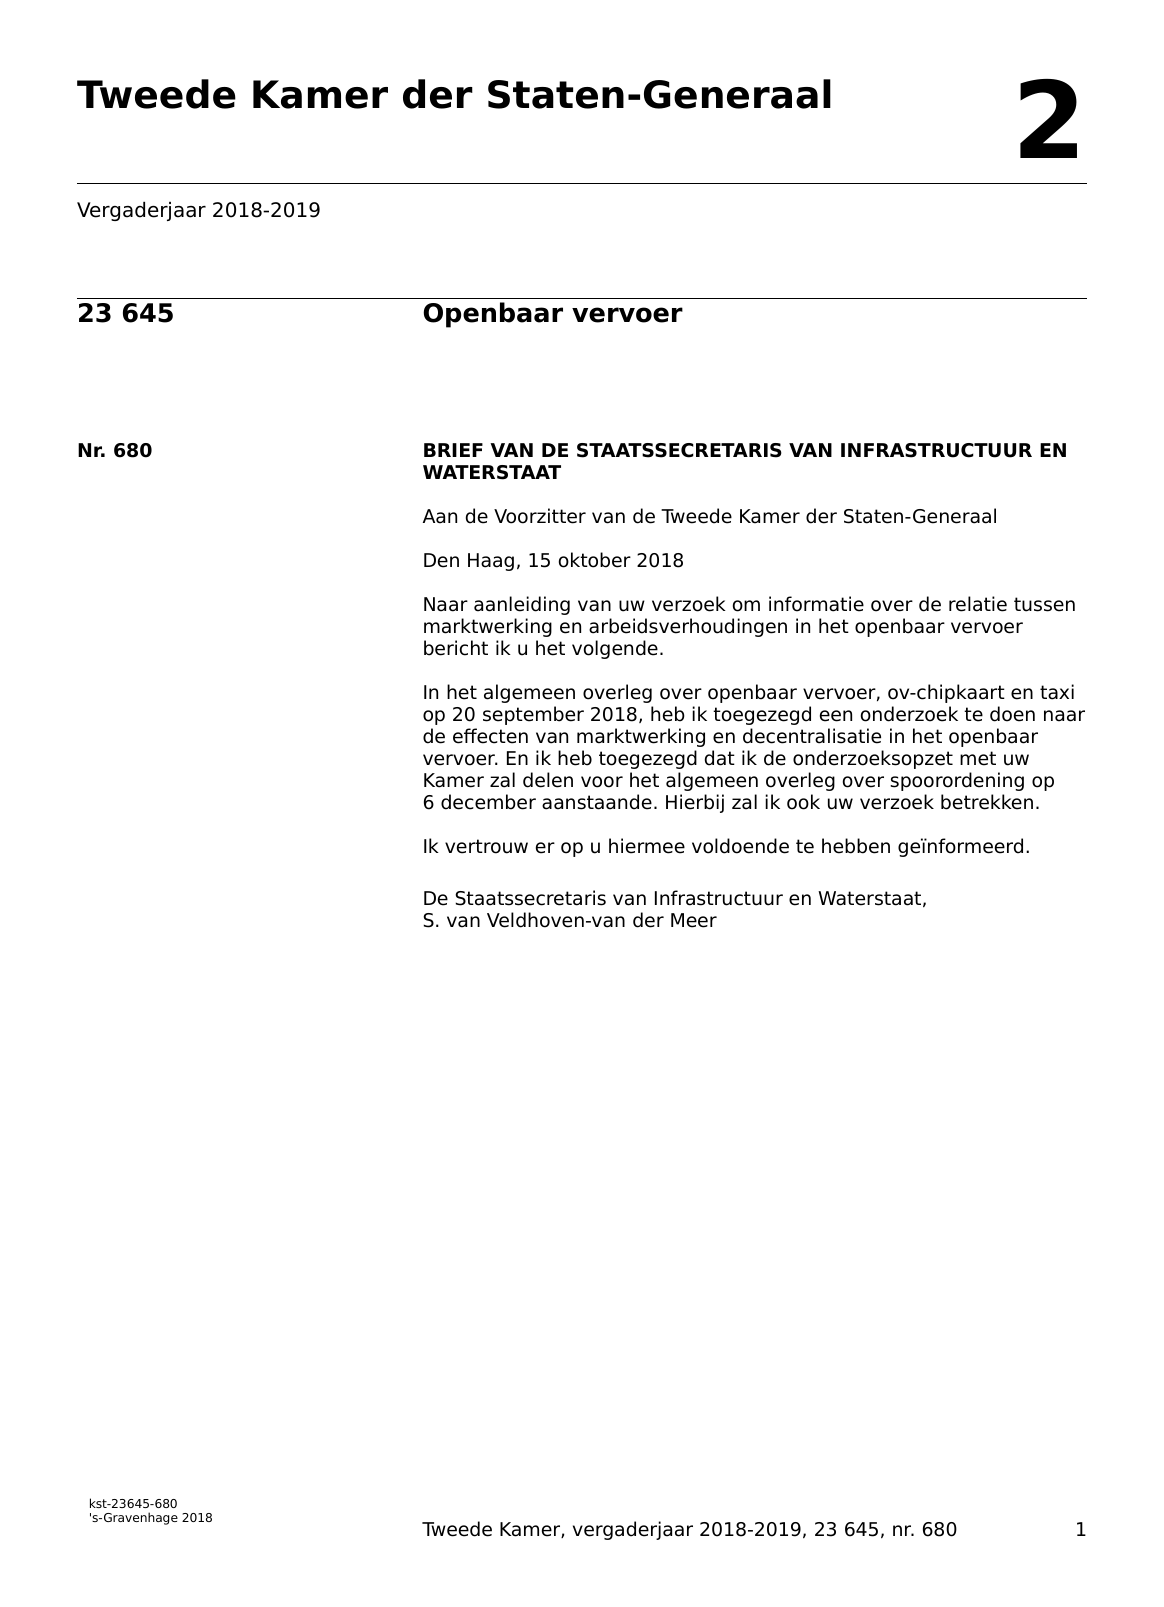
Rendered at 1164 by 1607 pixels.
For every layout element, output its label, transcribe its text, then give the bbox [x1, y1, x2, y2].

table_cell Vergaderjaar 2018-2019 [77, 184, 1087, 298]
text Den Haag, 15 oktober 2018 [422, 550, 1087, 572]
text kst-23645-680 [88, 1497, 323, 1511]
text 's-Gravenhage 2018 [88, 1511, 323, 1525]
table_header 2 [886, 59, 1087, 183]
text In het algemeen overleg over openbaar vervoer, ov-chipkaart en taxi op 20 september 2018, heb ik toegezegd een onderzoek te doen naar de effecten van marktwerking en decentralisatie in het openbaar vervoer. En ik heb toegezegd dat ik de onderzoeksopzet met uw Kamer zal delen voor het algemeen overleg over spoorordening op 6 december aanstaande. Hierbij zal ik ook uw verzoek betrekken. [422, 682, 1087, 814]
text De Staatssecretaris van Infrastructuur en Waterstaat, S. van Veldhoven-van der Meer [422, 888, 1087, 932]
table_header Tweede Kamer der Staten-Generaal [77, 59, 886, 183]
subtitle 23 645 Openbaar vervoer [77, 299, 1087, 329]
text Naar aanleiding van uw verzoek om informatie over de relatie tussen marktwerking en arbeidsverhoudingen in het openbaar vervoer bericht ik u het volgende. [422, 594, 1087, 660]
text Aan de Voorzitter van de Tweede Kamer der Staten-Generaal [422, 506, 1087, 528]
subtitle Nr. 680 BRIEF VAN DE STAATSSECRETARIS VAN INFRASTRUCTUUR EN WATERSTAAT [77, 440, 1087, 484]
text Ik vertrouw er op u hiermee voldoende te hebben geïnformeerd. [422, 836, 1087, 858]
